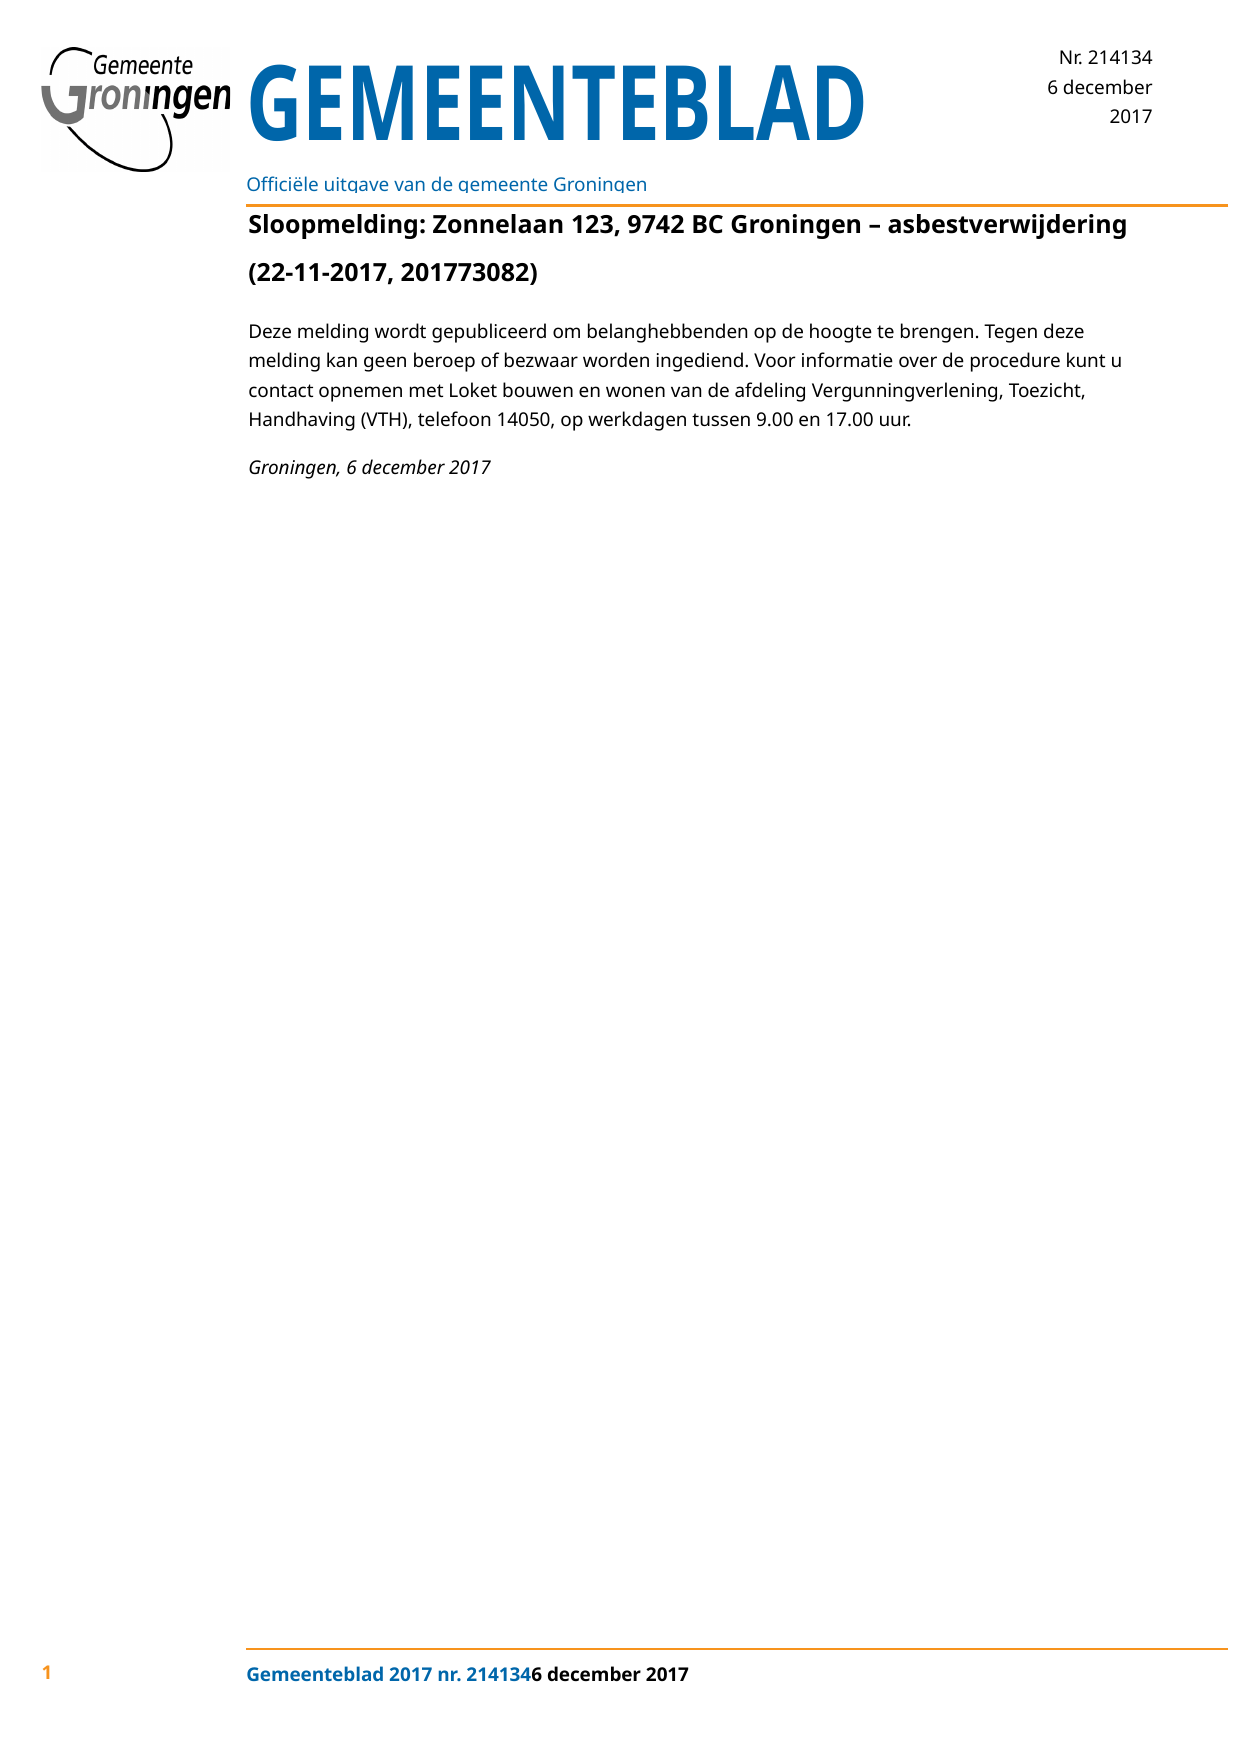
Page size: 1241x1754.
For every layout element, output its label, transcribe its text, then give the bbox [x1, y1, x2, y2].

picture [41, 47, 231, 172]
text Groningen, 6 december 2017 [248, 454, 1152, 480]
text Deze melding wordt gepubliceerd om belanghebbenden op de hoogte te brengen. Tegen deze melding kan geen beroep of bezwaar worden ingediend. Voor informatie over de procedure kunt u contact opnemen met Loket bouwen en wonen van de afdeling Vergunningverlening, Toezicht, Handhaving (VTH), telefoon 14050, op werkdagen tussen 9.00 en 17.00 uur. [248, 318, 1152, 432]
text Sloopmelding: Zonnelaan 123, 9742 BC Groningen – asbestverwijdering (22-11-2017, 201773082) [248, 207, 1152, 288]
